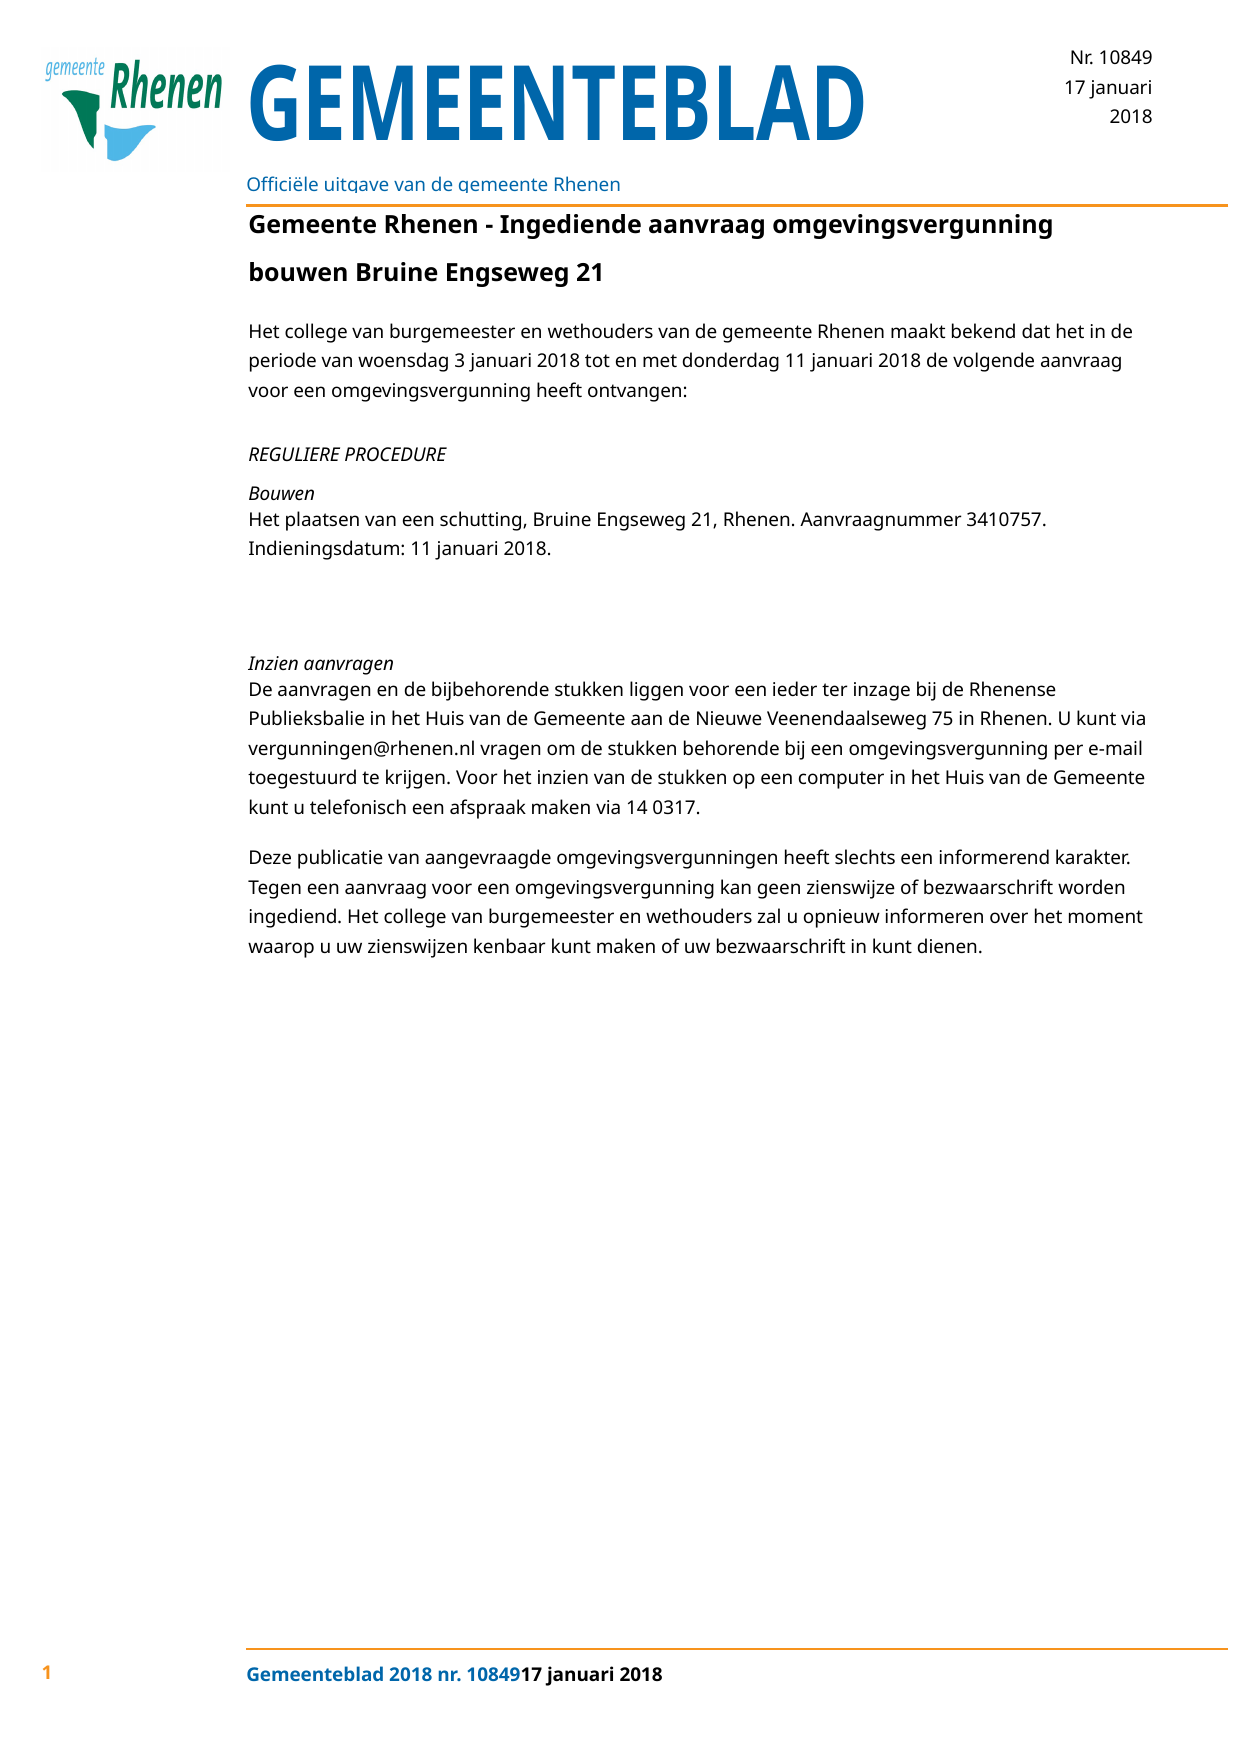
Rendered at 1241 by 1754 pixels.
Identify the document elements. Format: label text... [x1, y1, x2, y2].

text Bouwen [248, 480, 1152, 506]
text Het plaatsen van een schutting, Bruine Engseweg 21, Rhenen. Aanvraagnummer 3410757. Indieningsdatum: 11 januari 2018. [248, 506, 1152, 561]
text Deze publicatie van aangevraagde omgevingsvergunningen heeft slechts een informerend karakter. Tegen een aanvraag voor een omgevingsvergunning kan geen zienswijze of bezwaarschrift worden ingediend. Het college van burgemeester en wethouders zal u opnieuw informeren over het moment waarop u uw zienswijzen kenbaar kunt maken of uw bezwaarschrift in kunt dienen. [248, 844, 1152, 959]
text Inzien aanvragen [248, 650, 1152, 676]
text Gemeente Rhenen - Ingediende aanvraag omgevingsvergunning bouwen Bruine Engseweg 21 [248, 207, 1152, 288]
text De aanvragen en de bijbehorende stukken liggen voor een ieder ter inzage bij de Rhenense Publieksbalie in het Huis van de Gemeente aan de Nieuwe Veenendaalseweg 75 in Rhenen. U kunt via vergunningen@rhenen.nl vragen om de stukken behorende bij een omgevingsvergunning per e-mail toegestuurd te krijgen. Voor het inzien van de stukken op een computer in het Huis van de Gemeente kunt u telefonisch een afspraak maken via 14 0317. [248, 676, 1152, 820]
text Het college van burgemeester en wethouders van de gemeente Rhenen maakt bekend dat het in de periode van woensdag 3 januari 2018 tot en met donderdag 11 januari 2018 de volgende aanvraag voor een omgevingsvergunning heeft ontvangen: [248, 318, 1152, 403]
text REGULIERE PROCEDURE [248, 441, 1152, 467]
picture [41, 47, 231, 172]
